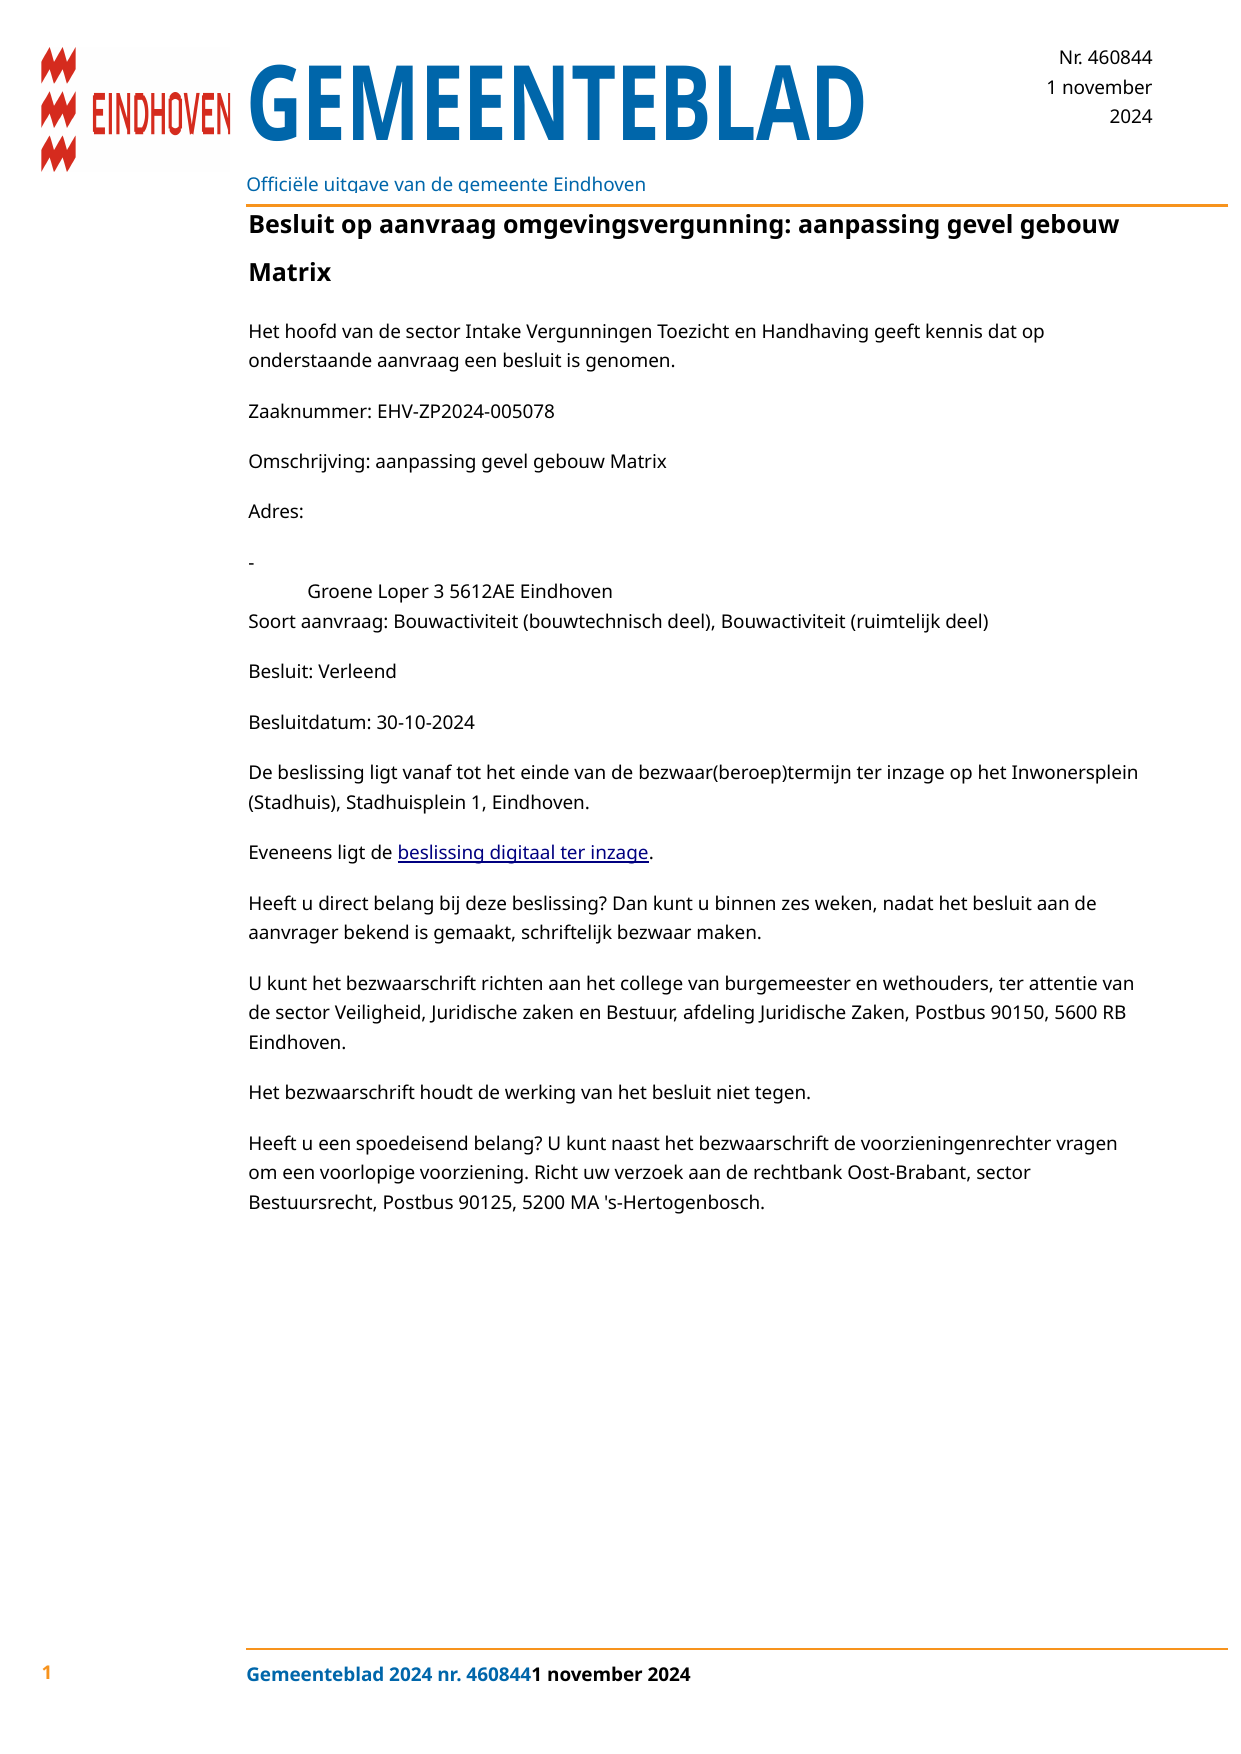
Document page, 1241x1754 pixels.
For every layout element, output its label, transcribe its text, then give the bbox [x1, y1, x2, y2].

text Adres: [248, 499, 1152, 524]
text Omschrijving: aanpassing gevel gebouw Matrix [248, 448, 1152, 474]
text Heeft u een spoedeisend belang? U kunt naast het bezwaarschrift de voorzieningenrechter vragen om een voorlopige voorziening. Richt uw verzoek aan de rechtbank Oost-Brabant, sector Bestuursrecht, Postbus 90125, 5200 MA 's-Hertogenbosch. [248, 1130, 1152, 1215]
text Eveneens ligt de beslissing digitaal ter inzage. [248, 839, 1152, 865]
text Het bezwaarschrift houdt de werking van het besluit niet tegen. [248, 1079, 1152, 1105]
text U kunt het bezwaarschrift richten aan het college van burgemeester en wethouders, ter attentie van de sector Veiligheid, Juridische zaken en Bestuur, afdeling Juridische Zaken, Postbus 90150, 5600 RB Eindhoven. [248, 970, 1152, 1055]
text Besluit op aanvraag omgevingsvergunning: aanpassing gevel gebouw Matrix [248, 207, 1152, 288]
text Heeft u direct belang bij deze beslissing? Dan kunt u binnen zes weken, nadat het besluit aan de aanvrager bekend is gemaakt, schriftelijk bezwaar maken. [248, 890, 1152, 945]
text Het hoofd van de sector Intake Vergunningen Toezicht en Handhaving geeft kennis dat op onderstaande aanvraag een besluit is genomen. [248, 318, 1152, 373]
text De beslissing ligt vanaf tot het einde van de bezwaar(beroep)termijn ter inzage op het Inwonersplein (Stadhuis), Stadhuisplein 1, Eindhoven. [248, 759, 1152, 815]
text Zaaknummer: EHV-ZP2024-005078 [248, 398, 1152, 424]
picture [41, 47, 231, 172]
text Besluit: Verleend [248, 659, 1152, 684]
list Groene Loper 3 5612AE Eindhoven [248, 579, 1152, 604]
text Besluitdatum: 30-10-2024 [248, 709, 1152, 735]
text Soort aanvraag: Bouwactiviteit (bouwtechnisch deel), Bouwactiviteit (ruimtelijk deel) [248, 608, 1152, 634]
